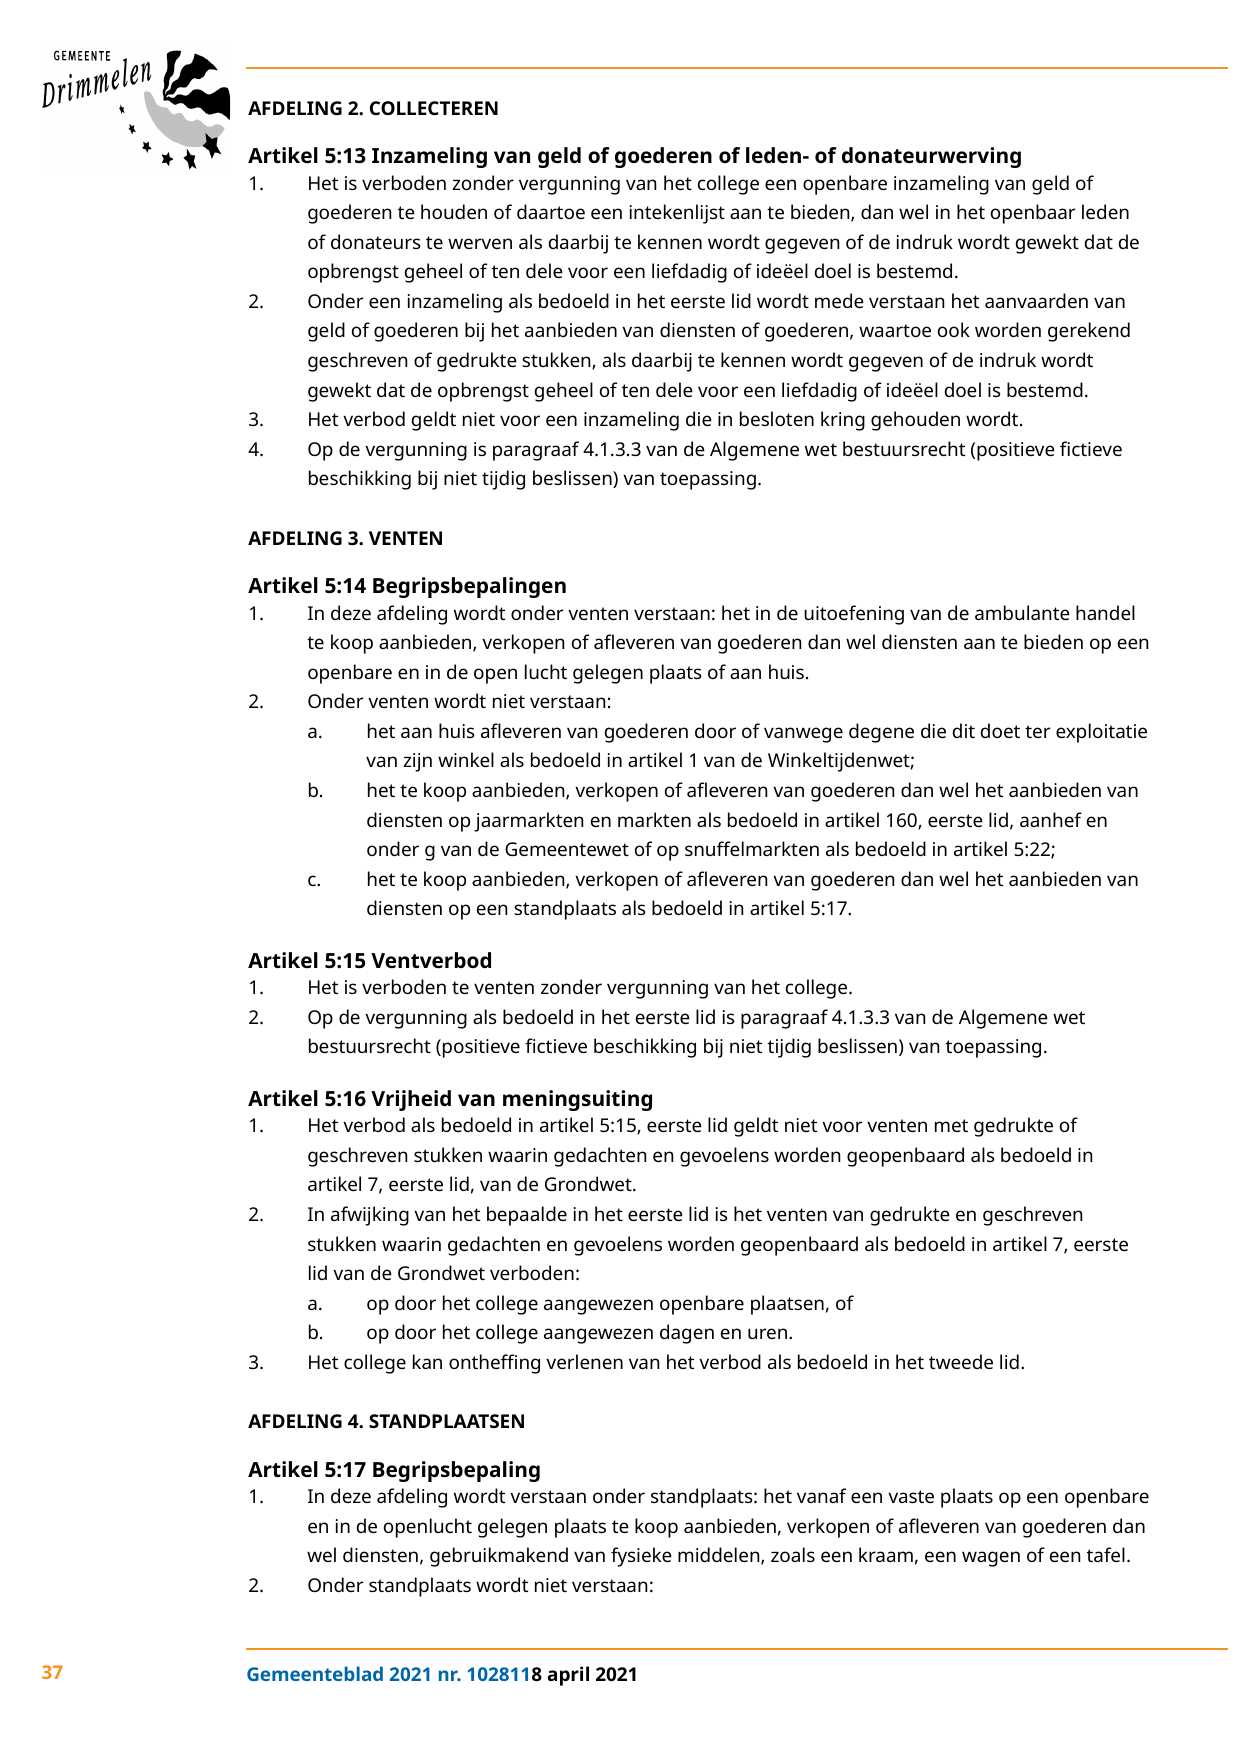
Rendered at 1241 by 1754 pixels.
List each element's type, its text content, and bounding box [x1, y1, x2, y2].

text AFDELING 4. STANDPLAATSEN [248, 1408, 1152, 1434]
list Onder standplaats wordt niet verstaan: [248, 1572, 1152, 1598]
text Artikel 5:17 Begripsbepaling [248, 1455, 1152, 1483]
text Artikel 5:14 Begripsbepalingen [248, 571, 1152, 600]
text Artikel 5:15 Ventverbod [248, 946, 1152, 974]
text AFDELING 2. COLLECTEREN [248, 95, 1152, 121]
list Op de vergunning als bedoeld in het eerste lid is paragraaf 4.1.3.3 van de Algemene wet bestuursrecht (positieve fictieve beschikking bij niet tijdig beslissen) van toepassing. [248, 1004, 1152, 1059]
text Artikel 5:13 Inzameling van geld of goederen of leden- of donateurwerving [248, 141, 1152, 170]
text AFDELING 3. VENTEN [248, 525, 1152, 551]
list het te koop aanbieden, verkopen of afleveren van goederen dan wel het aanbieden van diensten op een standplaats als bedoeld in artikel 5:17. [307, 866, 1152, 921]
list In afwijking van het bepaalde in het eerste lid is het venten van gedrukte en geschreven stukken waarin gedachten en gevoelens worden geopenbaard als bedoeld in artikel 7, eerste lid van de Grondwet verboden: [248, 1201, 1152, 1286]
list het aan huis afleveren van goederen door of vanwege degene die dit doet ter exploitatie van zijn winkel als bedoeld in artikel 1 van de Winkeltijdenwet; [307, 718, 1152, 773]
list het te koop aanbieden, verkopen of afleveren van goederen dan wel het aanbieden van diensten op jaarmarkten en markten als bedoeld in artikel 160, eerste lid, aanhef en onder g van de Gemeentewet of op snuffelmarkten als bedoeld in artikel 5:22; [307, 777, 1152, 862]
text Artikel 5:16 Vrijheid van meningsuiting [248, 1084, 1152, 1112]
list Onder een inzameling als bedoeld in het eerste lid wordt mede verstaan het aanvaarden van geld of goederen bij het aanbieden van diensten of goederen, waartoe ook worden gerekend geschreven of gedrukte stukken, als daarbij te kennen wordt gegeven of de indruk wordt gewekt dat de opbrengst geheel of ten dele voor een liefdadig of ideëel doel is bestemd. [248, 288, 1152, 403]
list Het is verboden te venten zonder vergunning van het college. [248, 974, 1152, 1000]
list Het verbod geldt niet voor een inzameling die in besloten kring gehouden wordt. [248, 406, 1152, 432]
list In deze afdeling wordt verstaan onder standplaats: het vanaf een vaste plaats op een openbare en in de openlucht gelegen plaats te koop aanbieden, verkopen of afleveren van goederen dan wel diensten, gebruikmakend van fysieke middelen, zoals een kraam, een wagen of een tafel. [248, 1483, 1152, 1568]
list Het verbod als bedoeld in artikel 5:15, eerste lid geldt niet voor venten met gedrukte of geschreven stukken waarin gedachten en gevoelens worden geopenbaard als bedoeld in artikel 7, eerste lid, van de Grondwet. [248, 1112, 1152, 1197]
list Onder venten wordt niet verstaan: [248, 688, 1152, 714]
list Het is verboden zonder vergunning van het college een openbare inzameling van geld of goederen te houden of daartoe een intekenlijst aan te bieden, dan wel in het openbaar leden of donateurs te werven als daarbij te kennen wordt gegeven of de indruk wordt gewekt dat de opbrengst geheel of ten dele voor een liefdadig of ideëel doel is bestemd. [248, 170, 1152, 284]
list Op de vergunning is paragraaf 4.1.3.3 van de Algemene wet bestuursrecht (positieve fictieve beschikking bij niet tijdig beslissen) van toepassing. [248, 436, 1152, 491]
list op door het college aangewezen dagen en uren. [307, 1319, 1152, 1345]
list In deze afdeling wordt onder venten verstaan: het in de uitoefening van de ambulante handel te koop aanbieden, verkopen of afleveren van goederen dan wel diensten aan te bieden op een openbare en in de open lucht gelegen plaats of aan huis. [248, 600, 1152, 685]
list op door het college aangewezen openbare plaatsen, of [307, 1290, 1152, 1316]
picture [41, 47, 231, 172]
list Het college kan ontheffing verlenen van het verbod als bedoeld in het tweede lid. [248, 1349, 1152, 1375]
